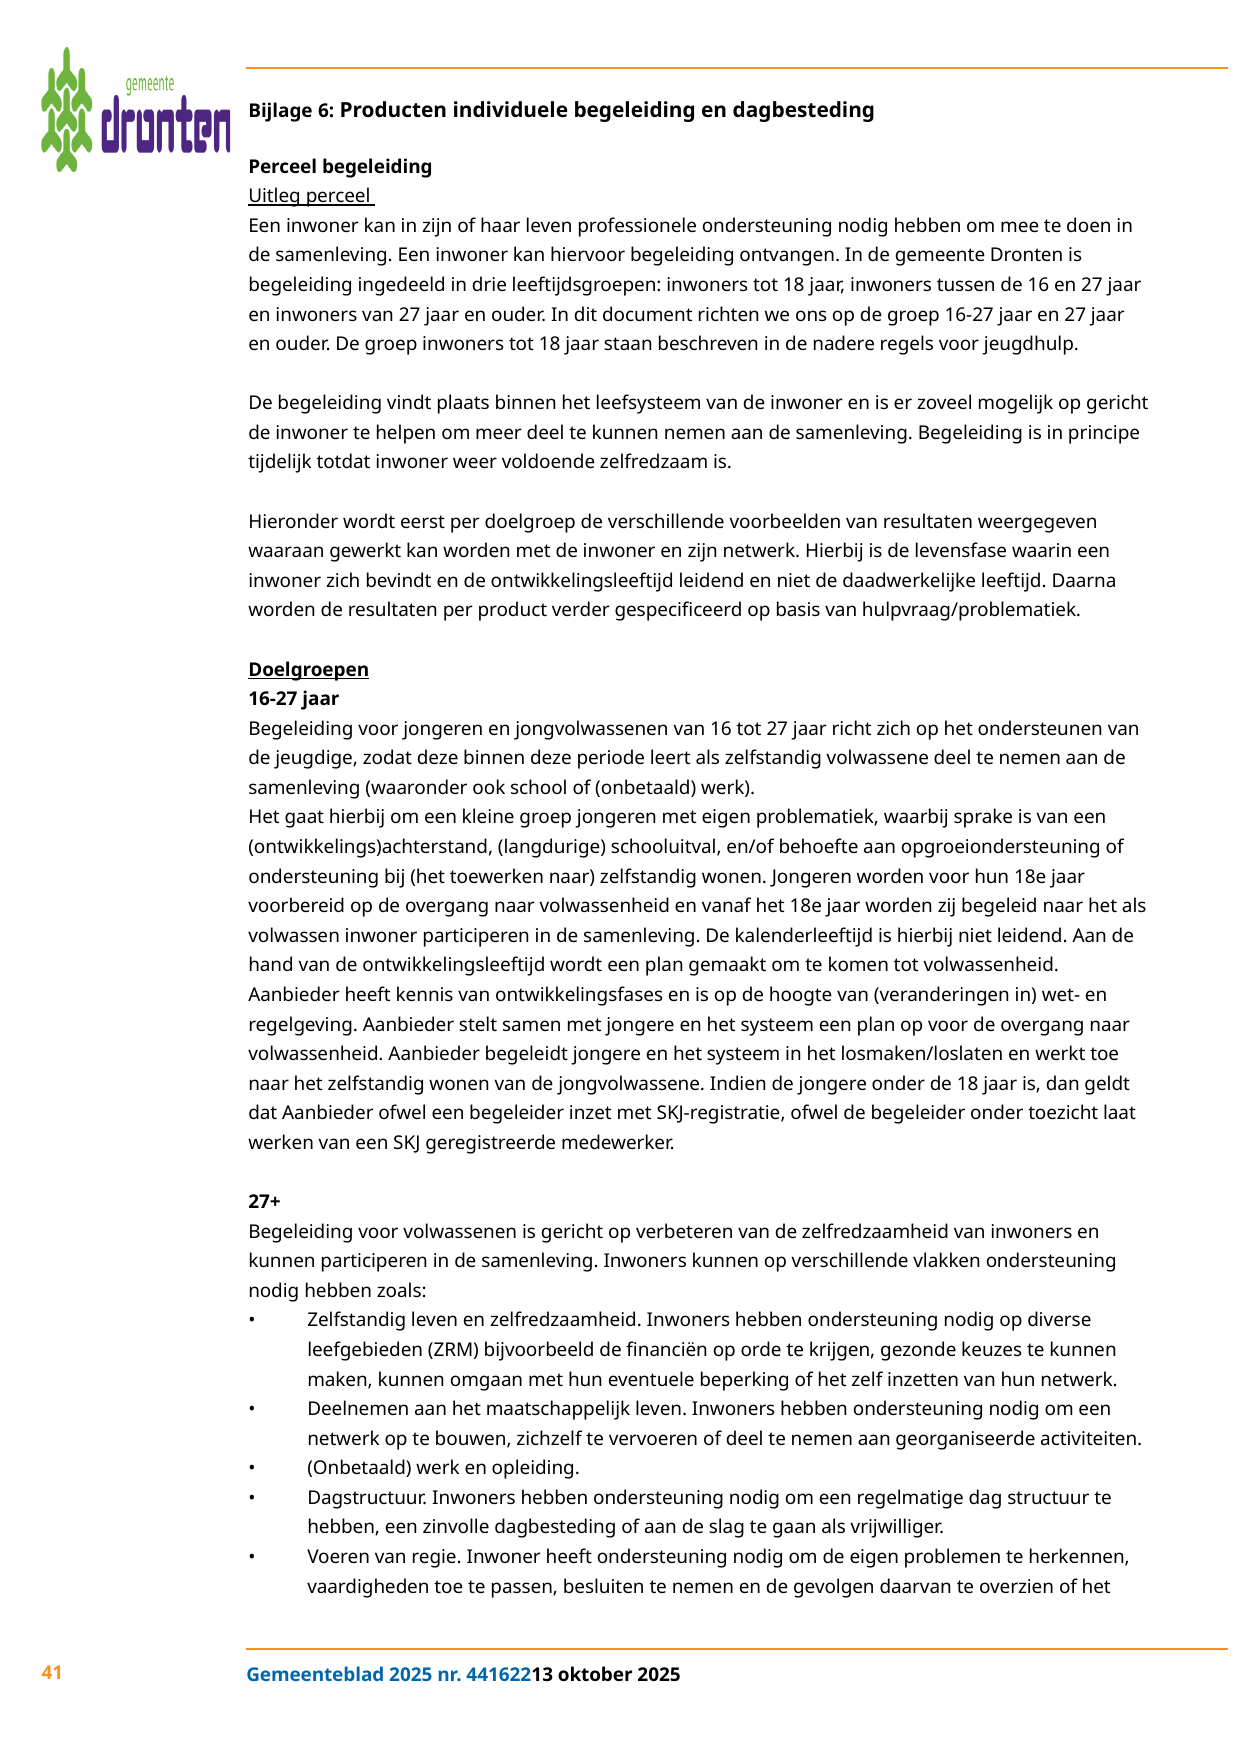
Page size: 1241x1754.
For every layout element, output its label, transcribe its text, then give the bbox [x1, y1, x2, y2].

text Een inwoner kan in zijn of haar leven professionele ondersteuning nodig hebben om mee te doen in de samenleving. Een inwoner kan hiervoor begeleiding ontvangen. In de gemeente Dronten is begeleiding ingedeeld in drie leeftijdsgroepen: inwoners tot 18 jaar, inwoners tussen de 16 en 27 jaar en inwoners van 27 jaar en ouder. In dit document richten we ons op de groep 16-27 jaar en 27 jaar en ouder. De groep inwoners tot 18 jaar staan beschreven in de nadere regels voor jeugdhulp. [248, 212, 1152, 356]
text Doelgroepen [248, 656, 1152, 682]
picture [41, 47, 231, 172]
text Begeleiding voor jongeren en jongvolwassenen van 16 tot 27 jaar richt zich op het ondersteunen van de jeugdige, zodat deze binnen deze periode leert als zelfstandig volwassene deel te nemen aan de samenleving (waaronder ook school of (onbetaald) werk). [248, 715, 1152, 800]
text Het gaat hierbij om een kleine groep jongeren met eigen problematiek, waarbij sprake is van een (ontwikkelings)achterstand, (langdurige) schooluitval, en/of behoefte aan opgroeiondersteuning of ondersteuning bij (het toewerken naar) zelfstandig wonen. Jongeren worden voor hun 18e jaar voorbereid op de overgang naar volwassenheid en vanaf het 18e jaar worden zij begeleid naar het als volwassen inwoner participeren in de samenleving. De kalenderleeftijd is hierbij niet leidend. Aan de hand van de ontwikkelingsleeftijd wordt een plan gemaakt om te komen tot volwassenheid. Aanbieder heeft kennis van ontwikkelingsfases en is op de hoogte van (veranderingen in) wet- en regelgeving. Aanbieder stelt samen met jongere en het systeem een plan op voor de overgang naar volwassenheid. Aanbieder begeleidt jongere en het systeem in het losmaken/loslaten en werkt toe naar het zelfstandig wonen van de jongvolwassene. Indien de jongere onder de 18 jaar is, dan geldt dat Aanbieder ofwel een begeleider inzet met SKJ-registratie, ofwel de begeleider onder toezicht laat werken van een SKJ geregistreerde medewerker. [248, 804, 1152, 1155]
list (Onbetaald) werk en opleiding. [248, 1454, 1152, 1480]
text Begeleiding voor volwassenen is gericht op verbeteren van de zelfredzaamheid van inwoners en kunnen participeren in de samenleving. Inwoners kunnen op verschillende vlakken ondersteuning nodig hebben zoals: [248, 1218, 1152, 1303]
text Perceel begeleiding [248, 153, 1152, 179]
text 27+ [248, 1188, 1152, 1214]
text Hieronder wordt eerst per doelgroep de verschillende voorbeelden van resultaten weergegeven waaraan gewerkt kan worden met de inwoner en zijn netwerk. Hierbij is de levensfase waarin een inwoner zich bevindt en de ontwikkelingsleeftijd leidend en niet de daadwerkelijke leeftijd. Daarna worden de resultaten per product verder gespecificeerd op basis van hulpvraag/problematiek. [248, 508, 1152, 622]
text Bijlage 6: Producten individuele begeleiding en dagbesteding [248, 95, 1152, 123]
list Dagstructuur. Inwoners hebben ondersteuning nodig om een regelmatige dag structuur te hebben, een zinvolle dagbesteding of aan de slag te gaan als vrijwilliger. [248, 1484, 1152, 1539]
list Voeren van regie. Inwoner heeft ondersteuning nodig om de eigen problemen te herkennen, vaardigheden toe te passen, besluiten te nemen en de gevolgen daarvan te overzien of het [248, 1543, 1152, 1599]
text Uitleg perceel [248, 182, 1152, 208]
list Zelfstandig leven en zelfredzaamheid. Inwoners hebben ondersteuning nodig op diverse leefgebieden (ZRM) bijvoorbeeld de financiën op orde te krijgen, gezonde keuzes te kunnen maken, kunnen omgaan met hun eventuele beperking of het zelf inzetten van hun netwerk. [248, 1307, 1152, 1392]
text 16-27 jaar [248, 685, 1152, 711]
text De begeleiding vindt plaats binnen het leefsysteem van de inwoner en is er zoveel mogelijk op gericht de inwoner te helpen om meer deel te kunnen nemen aan de samenleving. Begeleiding is in principe tijdelijk totdat inwoner weer voldoende zelfredzaam is. [248, 389, 1152, 474]
list Deelnemen aan het maatschappelijk leven. Inwoners hebben ondersteuning nodig om een netwerk op te bouwen, zichzelf te vervoeren of deel te nemen aan georganiseerde activiteiten. [248, 1395, 1152, 1451]
